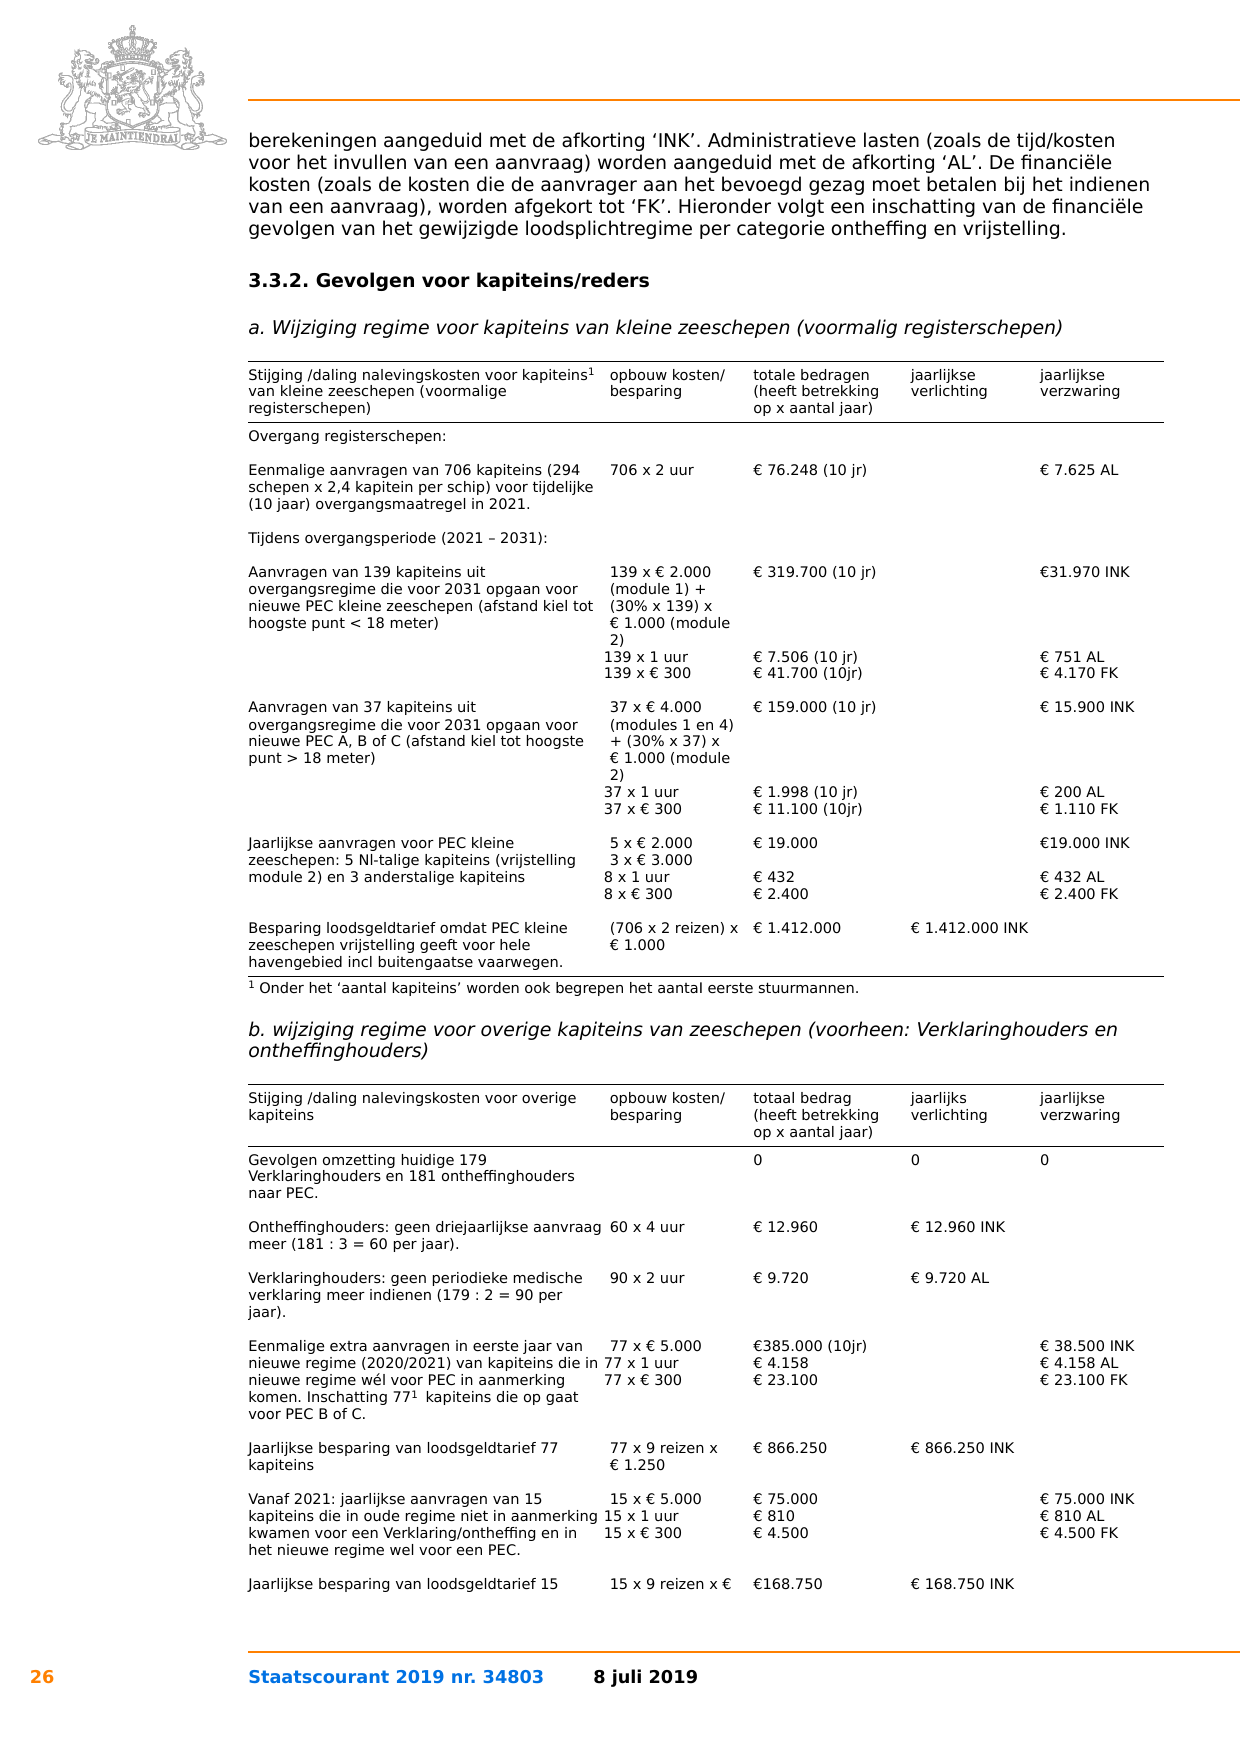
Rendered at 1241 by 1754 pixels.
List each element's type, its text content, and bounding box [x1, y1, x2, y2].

table_cell [905, 513, 1034, 529]
table_cell [905, 1202, 1034, 1219]
table_cell 139 x 1 uur [604, 649, 747, 665]
table_cell [1034, 1559, 1163, 1576]
table_cell 77 x 1 uur [604, 1355, 747, 1372]
table_cell € 2.400 FK [1034, 886, 1163, 903]
table_cell € 751 AL [1034, 649, 1163, 665]
table_cell [248, 547, 604, 563]
table_cell [1034, 1202, 1163, 1219]
table_cell [1034, 1270, 1163, 1321]
table_header Stijging /daling nalevingskosten voor overige kapiteins [248, 1085, 604, 1146]
table_cell Jaarlijkse aanvragen voor PEC kleine zeeschepen: 5 Nl-talige kapiteins (vrijstelling module 2) en 3 anderstalige kapiteins [248, 835, 604, 903]
table_cell [747, 683, 905, 699]
table_cell [747, 1474, 905, 1491]
table_cell 37 x € 300 [604, 801, 747, 818]
table_cell € 4.170 FK [1034, 665, 1163, 682]
table_cell [1034, 513, 1163, 529]
table_cell [747, 547, 905, 563]
table_cell 90 x 2 uur [604, 1270, 747, 1321]
table_cell [1034, 1576, 1163, 1593]
table_cell € 12.960 [747, 1219, 905, 1253]
table_cell [604, 683, 747, 699]
table_cell €19.000 INK [1034, 835, 1163, 869]
table_header jaarlijks verlichting [905, 1085, 1034, 1146]
table_cell [747, 818, 905, 835]
table_cell [905, 699, 1034, 784]
table_cell € 4.158 [747, 1355, 905, 1372]
table_cell € 76.248 (10 jr) [747, 462, 905, 513]
table_cell € 75.000 [747, 1491, 905, 1508]
table_cell 37 x 1 uur [604, 784, 747, 801]
table_cell [248, 1474, 604, 1491]
table_cell [1034, 1423, 1163, 1440]
table_cell [604, 1559, 747, 1576]
table_cell € 38.500 INK [1034, 1338, 1163, 1355]
table_cell 15 x € 300 [604, 1525, 747, 1559]
table_cell Tijdens overgangsperiode (2021 – 2031): [248, 530, 604, 547]
table_cell [604, 423, 747, 445]
picture [38, 25, 227, 150]
table_cell 15 x € 5.000 [604, 1491, 747, 1508]
table_cell € 810 [747, 1508, 905, 1525]
table_cell [604, 1321, 747, 1338]
table_cell [1034, 818, 1163, 835]
table_cell € 11.100 (10jr) [747, 801, 905, 818]
table_cell [1034, 1321, 1163, 1338]
table_header jaarlijkse verlichting [905, 362, 1034, 422]
table_cell 139 x € 300 [604, 665, 747, 682]
table_cell 706 x 2 uur [604, 462, 747, 513]
table_cell [604, 903, 747, 920]
table_cell [604, 547, 747, 563]
table_cell [1034, 530, 1163, 547]
table_cell Jaarlijkse besparing van loodsgeldtarief 15 [248, 1576, 604, 1593]
table_cell 60 x 4 uur [604, 1219, 747, 1253]
table_cell [604, 1147, 747, 1202]
table_cell Jaarlijkse besparing van loodsgeldtarief 77 kapiteins [248, 1440, 604, 1474]
table_cell [905, 1491, 1034, 1508]
table_cell [905, 1423, 1034, 1440]
table_cell € 4.158 AL [1034, 1355, 1163, 1372]
table_cell [905, 801, 1034, 818]
table_cell 0 [1034, 1147, 1163, 1202]
table_cell €31.970 INK [1034, 564, 1163, 648]
table_cell [905, 1508, 1034, 1525]
table_cell [1034, 1253, 1163, 1270]
table_cell [604, 1423, 747, 1440]
table_cell 8 x 1 uur [604, 869, 747, 886]
table_cell [905, 1372, 1034, 1423]
table_cell € 9.720 AL [905, 1270, 1034, 1321]
table_cell [905, 1474, 1034, 1491]
table_cell Besparing loodsgeldtarief omdat PEC kleine zeeschepen vrijstelling geeft voor hele havengebied incl buitengaatse vaarwegen. [248, 920, 604, 976]
table_cell € 866.250 [747, 1440, 905, 1474]
table_cell € 9.720 [747, 1270, 905, 1321]
table_cell [905, 1321, 1034, 1338]
table_cell [747, 1253, 905, 1270]
table_header jaarlijkse verzwaring [1034, 362, 1163, 422]
table_cell (706 x 2 reizen) x € 1.000 [604, 920, 747, 976]
table_cell 0 [747, 1147, 905, 1202]
table_cell [1034, 1219, 1163, 1253]
subtitle a. Wijziging regime voor kapiteins van kleine zeeschepen (voormalig registerschepen) [248, 317, 1163, 339]
table_cell [1034, 920, 1163, 976]
table_cell [905, 818, 1034, 835]
table_cell [604, 530, 747, 547]
table_cell [905, 683, 1034, 699]
text berekeningen aangeduid met de afkorting ‘INK’. Administratieve lasten (zoals de tijd/kosten voor het invullen van een aanvraag) worden aangeduid met de afkorting ‘AL’. De financiële kosten (zoals de kosten die de aanvrager aan het bevoegd gezag moet betalen bij het indienen van een aanvraag), worden afgekort tot ‘FK’. Hieronder volgt een inschatting van de financiële gevolgen van het gewijzigde loodsplichtregime per categorie ontheffing en vrijstelling. [248, 130, 1163, 240]
table_cell [248, 1253, 604, 1270]
table_cell € 810 AL [1034, 1508, 1163, 1525]
table_cell Eenmalige aanvragen van 706 kapiteins (294 schepen x 2,4 kapitein per schip) voor tijdelijke (10 jaar) overgangsmaatregel in 2021. [248, 462, 604, 513]
table_cell [905, 423, 1034, 445]
table_cell 77 x 9 reizen x € 1.250 [604, 1440, 747, 1474]
table_cell 77 x € 5.000 [604, 1338, 747, 1355]
table_cell € 432 AL [1034, 869, 1163, 886]
table_cell [248, 1202, 604, 1219]
table_cell 139 x € 2.000 (module 1) + (30% x 139) x € 1.000 (module 2) [604, 564, 747, 648]
table_cell € 7.506 (10 jr) [747, 649, 905, 665]
table_cell Overgang registerschepen: [248, 423, 604, 445]
table_cell [905, 665, 1034, 682]
table_cell [905, 462, 1034, 513]
table_cell [905, 1559, 1034, 1576]
table_cell Vanaf 2021: jaarlijkse aanvragen van 15 kapiteins die in oude regime niet in aanmerking kwamen voor een Verklaring/ontheffing en in het nieuwe regime wel voor een PEC. [248, 1491, 604, 1559]
table_cell [604, 1202, 747, 1219]
table_cell €168.750 [747, 1576, 905, 1593]
table_cell [604, 513, 747, 529]
table_cell [905, 1525, 1034, 1559]
table_cell [248, 1321, 604, 1338]
table_cell 37 x € 4.000 (modules 1 en 4) + (30% x 37) x € 1.000 (module 2) [604, 699, 747, 784]
table_cell € 4.500 [747, 1525, 905, 1559]
table_header totale bedragen (heeft betrekking op x aantal jaar) [747, 362, 905, 422]
table_cell [905, 564, 1034, 648]
table_cell [1034, 547, 1163, 563]
table_cell [248, 903, 604, 920]
table_cell € 23.100 FK [1034, 1372, 1163, 1423]
table_cell Eenmalige extra aanvragen in eerste jaar van nieuwe regime (2020/2021) van kapiteins die in nieuwe regime wél voor PEC in aanmerking komen. Inschatting 771 kapiteins die op gaat voor PEC B of C. [248, 1338, 604, 1423]
table_cell [604, 445, 747, 462]
table_cell € 200 AL [1034, 784, 1163, 801]
table_cell [747, 1321, 905, 1338]
table_cell [248, 683, 604, 699]
table_cell [1034, 423, 1163, 445]
table_cell [1034, 1474, 1163, 1491]
table_cell € 4.500 FK [1034, 1525, 1163, 1559]
table_cell [905, 1338, 1034, 1355]
table_cell [747, 1423, 905, 1440]
table_cell € 12.960 INK [905, 1219, 1034, 1253]
table_cell € 319.700 (10 jr) [747, 564, 905, 648]
table_cell [905, 547, 1034, 563]
table_cell [905, 886, 1034, 903]
table_cell [905, 869, 1034, 886]
table_cell € 19.000 [747, 835, 905, 869]
table_cell € 2.400 [747, 886, 905, 903]
table_cell € 159.000 (10 jr) [747, 699, 905, 784]
table_cell [905, 784, 1034, 801]
table_cell € 15.900 INK [1034, 699, 1163, 784]
table_cell Gevolgen omzetting huidige 179 Verklaringhouders en 181 ontheffinghouders naar PEC. [248, 1147, 604, 1202]
table_cell [747, 1559, 905, 1576]
table_cell [905, 1355, 1034, 1372]
table_cell [604, 1253, 747, 1270]
table_cell 8 x € 300 [604, 886, 747, 903]
table_cell [1034, 683, 1163, 699]
table_cell 15 x 9 reizen x € [604, 1576, 747, 1593]
table_cell [747, 445, 905, 462]
table_cell [1034, 445, 1163, 462]
table_cell € 41.700 (10jr) [747, 665, 905, 682]
table_cell 77 x € 300 [604, 1372, 747, 1423]
table_cell [905, 649, 1034, 665]
table_header jaarlijkse verzwaring [1034, 1085, 1163, 1146]
table_cell [248, 1423, 604, 1440]
table_cell [1034, 1440, 1163, 1474]
table_cell [905, 835, 1034, 869]
table_cell [905, 1253, 1034, 1270]
table_cell [1034, 903, 1163, 920]
table_cell € 23.100 [747, 1372, 905, 1423]
table_cell [747, 903, 905, 920]
table_cell [747, 530, 905, 547]
table_cell € 866.250 INK [905, 1440, 1034, 1474]
table_cell € 1.412.000 INK [905, 920, 1034, 976]
table_cell Aanvragen van 37 kapiteins uit overgangsregime die voor 2031 opgaan voor nieuwe PEC A, B of C (afstand kiel tot hoogste punt > 18 meter) [248, 699, 604, 818]
table_cell [604, 818, 747, 835]
table_cell [905, 903, 1034, 920]
table_cell [905, 530, 1034, 547]
table_cell € 1.998 (10 jr) [747, 784, 905, 801]
table_cell € 75.000 INK [1034, 1491, 1163, 1508]
table_cell 5 x € 2.000 3 x € 3.000 [604, 835, 747, 869]
table_cell [604, 1474, 747, 1491]
table_cell Aanvragen van 139 kapiteins uit overgangsregime die voor 2031 opgaan voor nieuwe PEC kleine zeeschepen (afstand kiel tot hoogste punt < 18 meter) [248, 564, 604, 682]
table_header opbouw kosten/ besparing [604, 362, 747, 422]
table_cell [248, 1559, 604, 1576]
table_cell [248, 513, 604, 529]
table_cell € 432 [747, 869, 905, 886]
table_cell [747, 1202, 905, 1219]
subtitle 3.3.2. Gevolgen voor kapiteins/reders [248, 270, 1163, 292]
table_header totaal bedrag (heeft betrekking op x aantal jaar) [747, 1085, 905, 1146]
table_cell 1 Onder het ‘aantal kapiteins’ worden ook begrepen het aantaI eerste stuurmannen. [248, 977, 1163, 997]
table_cell 15 x 1 uur [604, 1508, 747, 1525]
table_header Stijging /daling nalevingskosten voor kapiteins1 van kleine zeeschepen (voormalige registerschepen) [248, 362, 604, 422]
table_cell [248, 818, 604, 835]
table_cell € 7.625 AL [1034, 462, 1163, 513]
table_cell [747, 513, 905, 529]
subtitle b. wijziging regime voor overige kapiteins van zeeschepen (voorheen: Verklaringhouders en ontheffinghouders) [248, 1018, 1163, 1062]
table_cell € 168.750 INK [905, 1576, 1034, 1593]
table_cell €385.000 (10jr) [747, 1338, 905, 1355]
table_cell [747, 423, 905, 445]
table_cell 0 [905, 1147, 1034, 1202]
table_cell € 1.412.000 [747, 920, 905, 976]
table_cell Verklaringhouders: geen periodieke medische verklaring meer indienen (179 : 2 = 90 per jaar). [248, 1270, 604, 1321]
table_cell € 1.110 FK [1034, 801, 1163, 818]
table_header opbouw kosten/ besparing [604, 1085, 747, 1146]
table_cell [905, 445, 1034, 462]
table_cell Ontheffinghouders: geen driejaarlijkse aanvraag meer (181 : 3 = 60 per jaar). [248, 1219, 604, 1253]
table_cell [248, 445, 604, 462]
